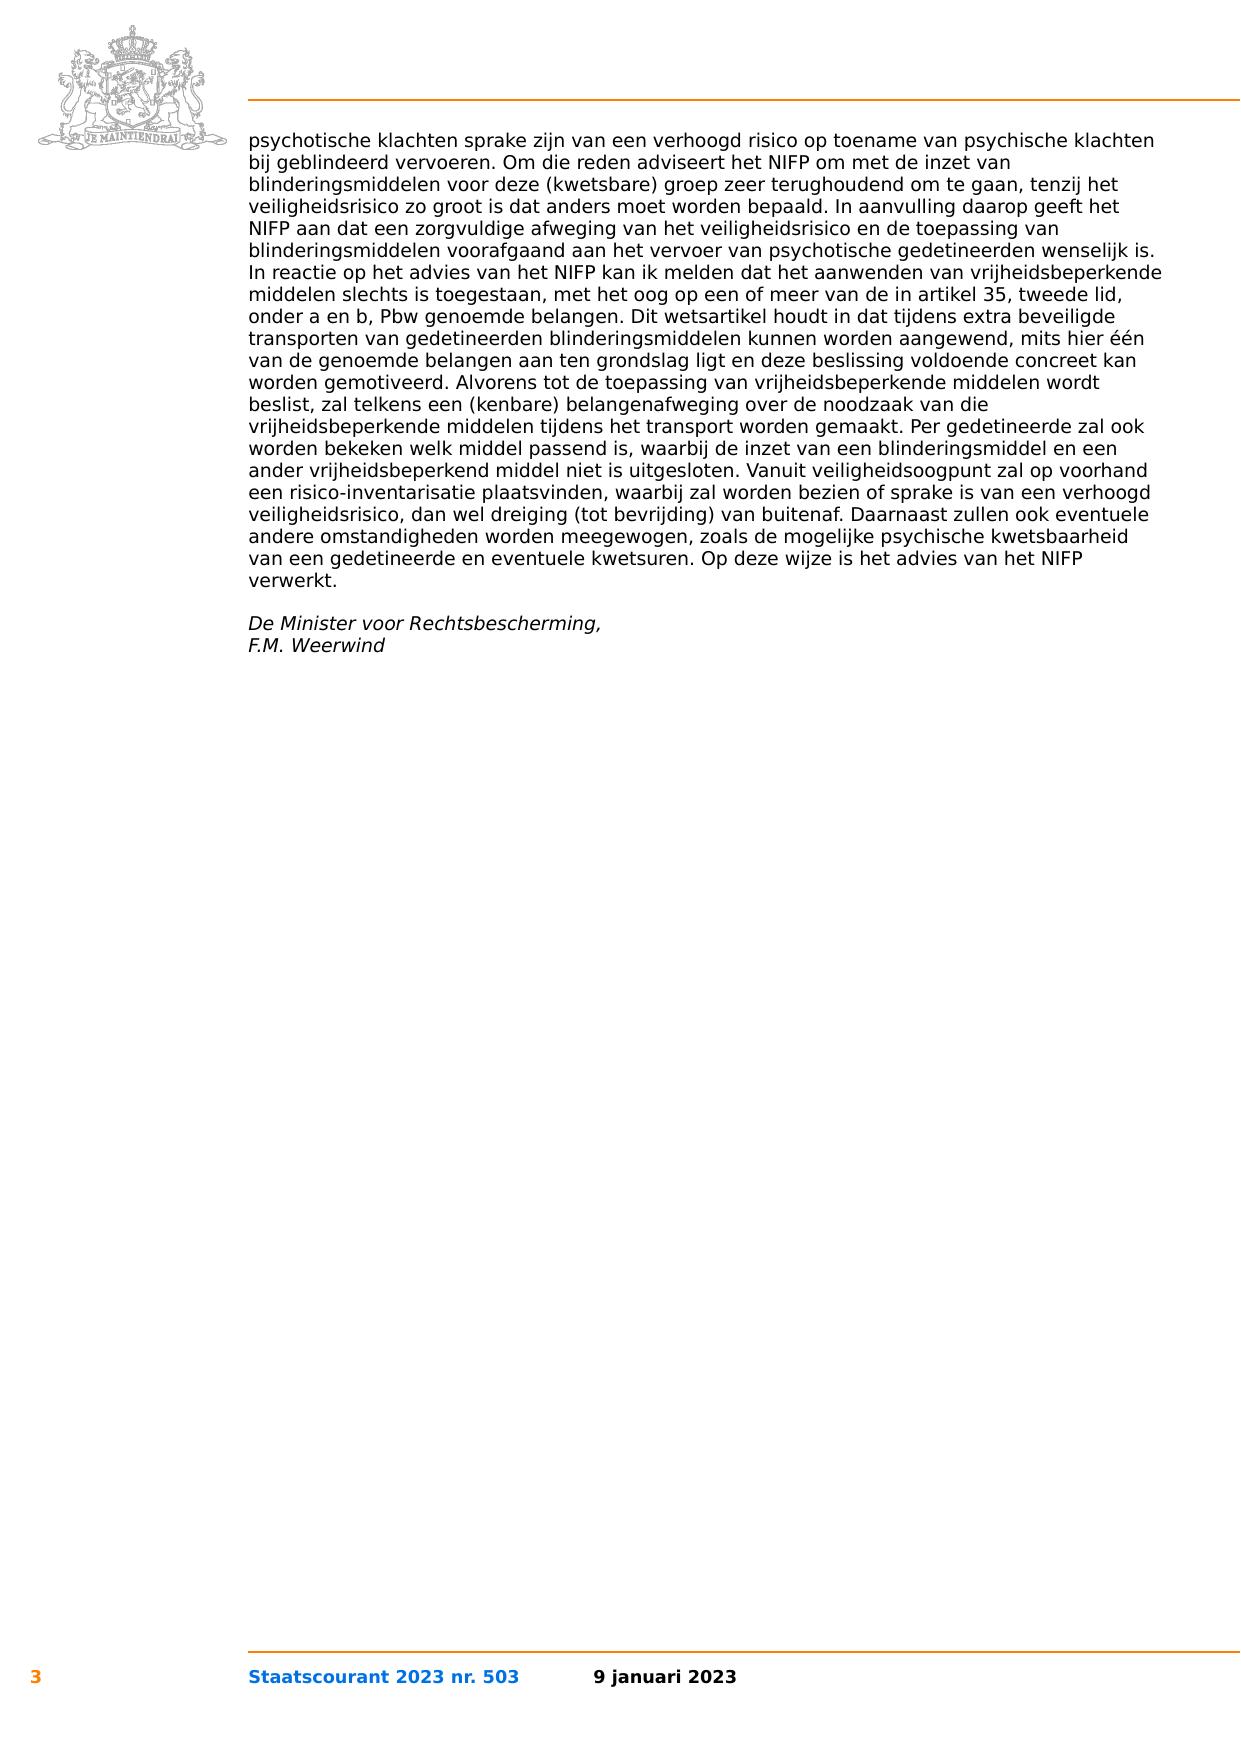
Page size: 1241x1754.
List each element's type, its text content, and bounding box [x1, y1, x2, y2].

text In reactie op het advies van het NIFP kan ik melden dat het aanwenden van vrijheidsbeperkende middelen slechts is toegestaan, met het oog op een of meer van de in artikel 35, tweede lid, onder a en b, Pbw genoemde belangen. Dit wetsartikel houdt in dat tijdens extra beveiligde transporten van gedetineerden blinderingsmiddelen kunnen worden aangewend, mits hier één van de genoemde belangen aan ten grondslag ligt en deze beslissing voldoende concreet kan worden gemotiveerd. Alvorens tot de toepassing van vrijheidsbeperkende middelen wordt beslist, zal telkens een (kenbare) belangenafweging over de noodzaak van die vrijheidsbeperkende middelen tijdens het transport worden gemaakt. Per gedetineerde zal ook worden bekeken welk middel passend is, waarbij de inzet van een blinderingsmiddel en een ander vrijheidsbeperkend middel niet is uitgesloten. Vanuit veiligheidsoogpunt zal op voorhand een risico-inventarisatie plaatsvinden, waarbij zal worden bezien of sprake is van een verhoogd veiligheidsrisico, dan wel dreiging (tot bevrijding) van buitenaf. Daarnaast zullen ook eventuele andere omstandigheden worden meegewogen, zoals de mogelijke psychische kwetsbaarheid van een gedetineerde en eventuele kwetsuren. Op deze wijze is het advies van het NIFP verwerkt. [248, 262, 1163, 591]
picture [38, 25, 227, 150]
text De Minister voor Rechtsbescherming, F.M. Weerwind [248, 613, 1163, 657]
text psychotische klachten sprake zijn van een verhoogd risico op toename van psychische klachten bij geblindeerd vervoeren. Om die reden adviseert het NIFP om met de inzet van blinderingsmiddelen voor deze (kwetsbare) groep zeer terughoudend om te gaan, tenzij het veiligheidsrisico zo groot is dat anders moet worden bepaald. In aanvulling daarop geeft het NIFP aan dat een zorgvuldige afweging van het veiligheidsrisico en de toepassing van blinderingsmiddelen voorafgaand aan het vervoer van psychotische gedetineerden wenselijk is. [248, 130, 1163, 262]
